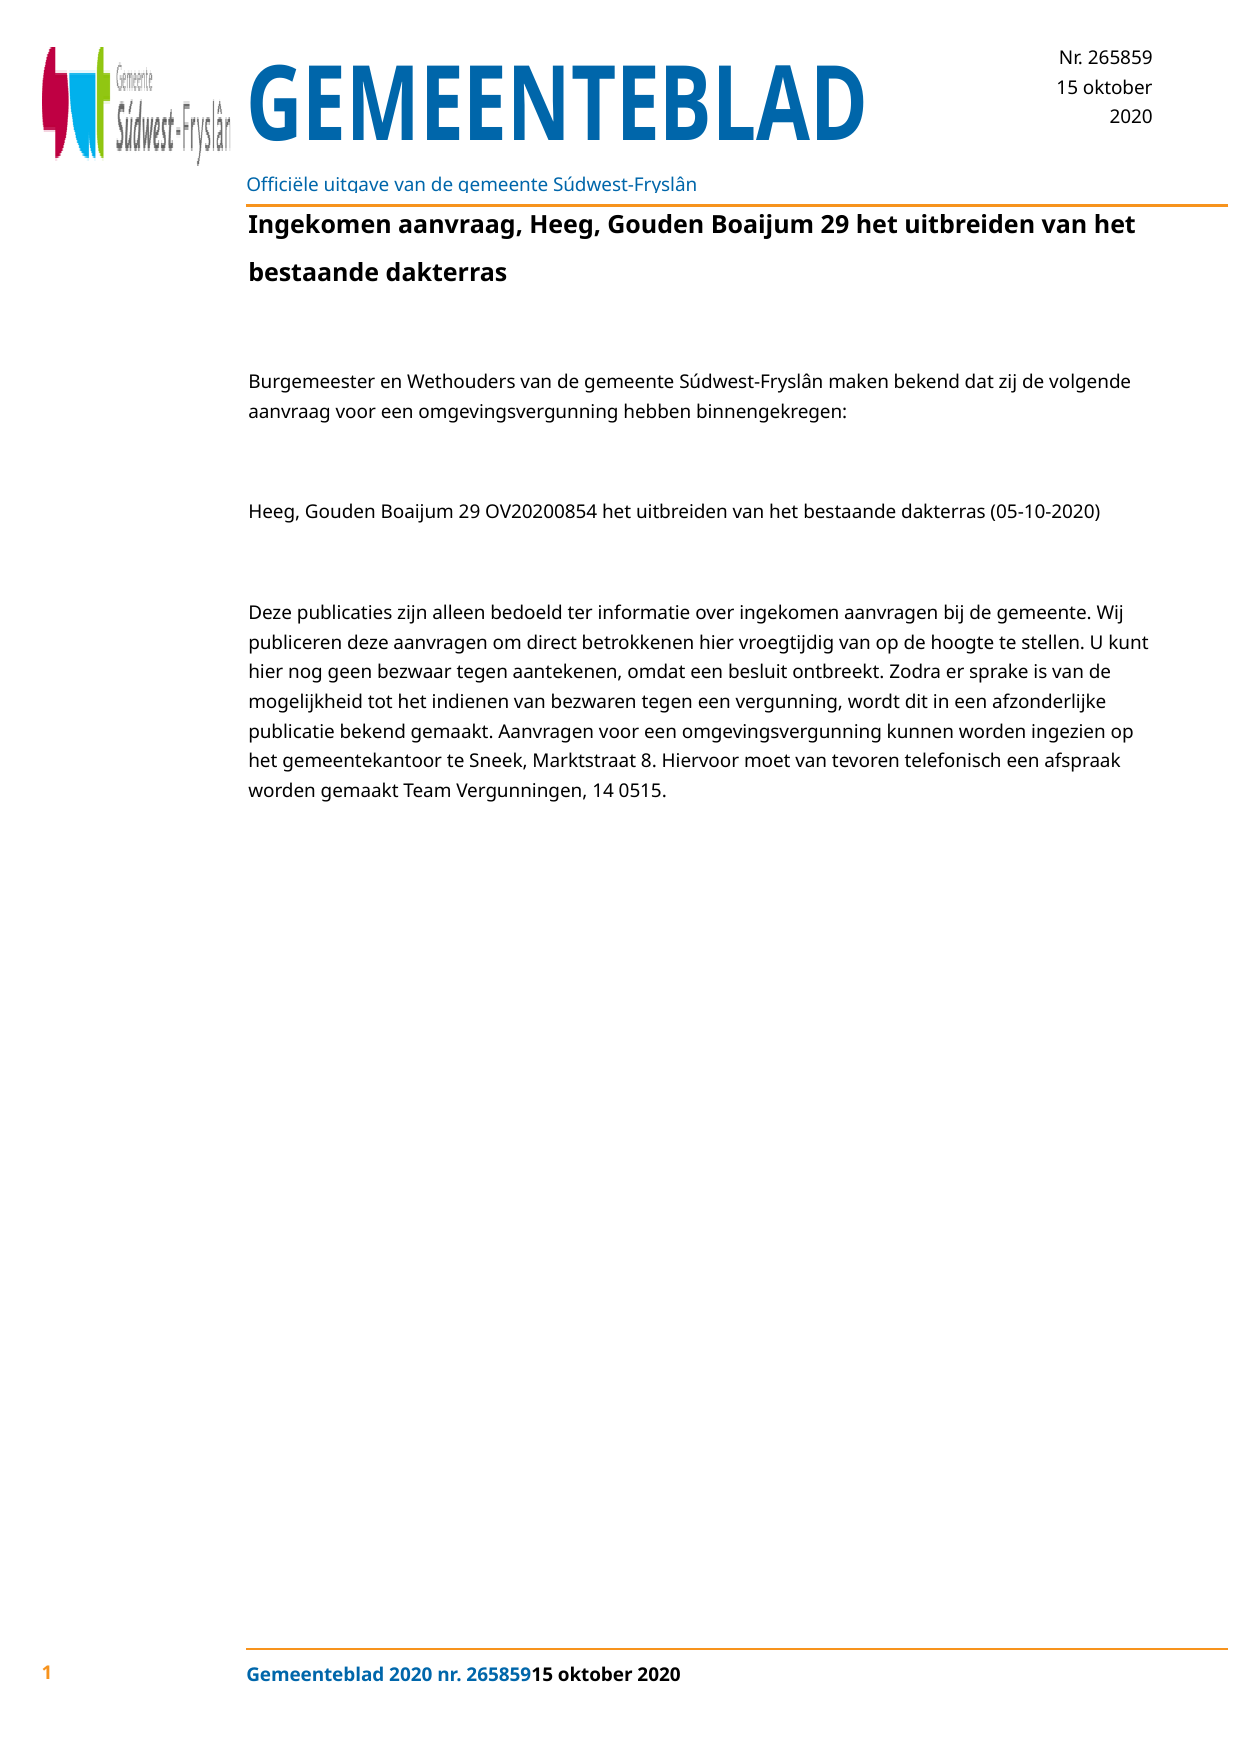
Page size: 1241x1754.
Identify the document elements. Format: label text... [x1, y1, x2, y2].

text Ingekomen aanvraag, Heeg, Gouden Boaijum 29 het uitbreiden van het bestaande dakterras [248, 207, 1152, 288]
text Heeg, Gouden Boaijum 29 OV20200854 het uitbreiden van het bestaande dakterras (05-10-2020) [248, 499, 1152, 524]
picture [41, 47, 231, 172]
text Burgemeester en Wethouders van de gemeente Súdwest-Fryslân maken bekend dat zij de volgende aanvraag voor een omgevingsvergunning hebben binnengekregen: [248, 368, 1152, 424]
text Deze publicaties zijn alleen bedoeld ter informatie over ingekomen aanvragen bij de gemeente. Wij publiceren deze aanvragen om direct betrokkenen hier vroegtijdig van op de hoogte te stellen. U kunt hier nog geen bezwaar tegen aantekenen, omdat een besluit ontbreekt. Zodra er sprake is van de mogelijkheid tot het indienen van bezwaren tegen een vergunning, wordt dit in een afzonderlijke publicatie bekend gemaakt. Aanvragen voor een omgevingsvergunning kunnen worden ingezien op het gemeentekantoor te Sneek, Marktstraat 8. Hiervoor moet van tevoren telefonisch een afspraak worden gemaakt Team Vergunningen, 14 0515. [248, 599, 1152, 803]
